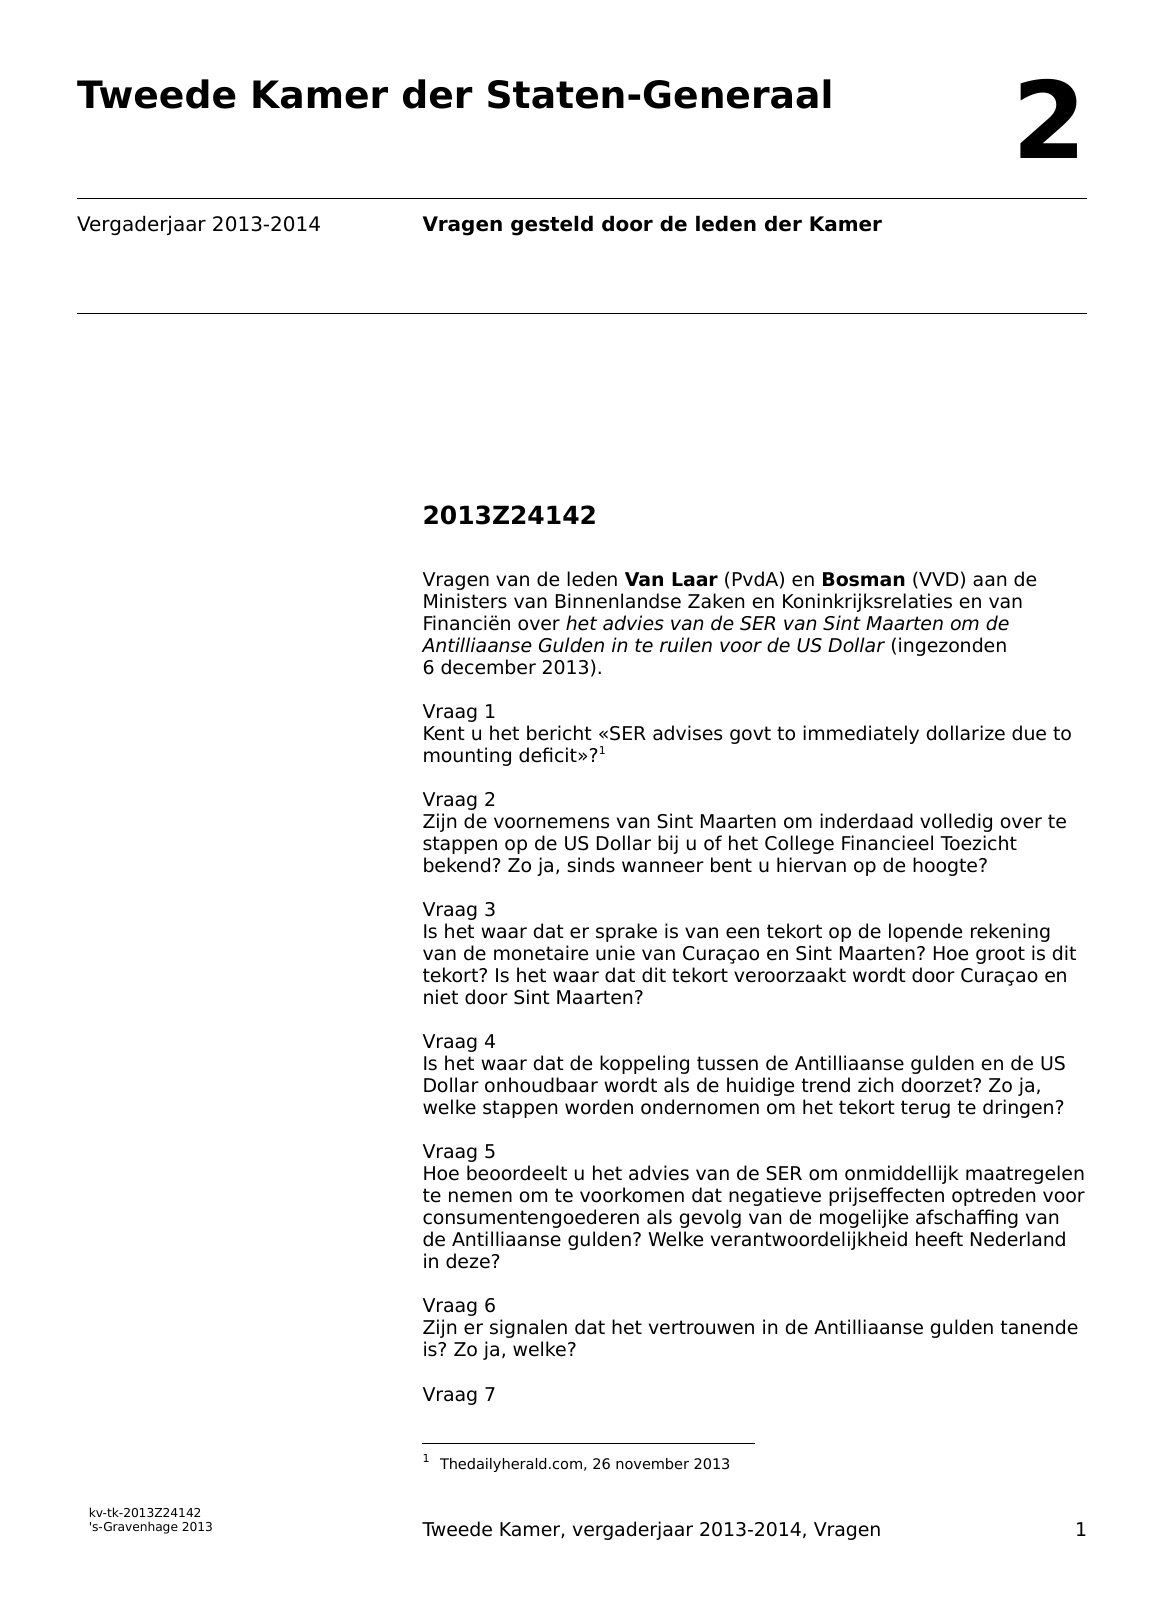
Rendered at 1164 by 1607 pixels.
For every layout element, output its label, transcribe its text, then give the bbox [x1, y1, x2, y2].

text Vraag 4 [422, 1031, 1087, 1053]
text Thedailyherald.com, 26 november 2013 [422, 1452, 1087, 1474]
text Kent u het bericht «SER advises govt to immediately dollarize due to mounting deficit»? [422, 723, 1087, 767]
table_cell Vragen gesteld door de leden der Kamer [422, 199, 1087, 313]
text Zijn er signalen dat het vertrouwen in de Antilliaanse gulden tanende is? Zo ja, welke? [422, 1317, 1087, 1361]
table_header Tweede Kamer der Staten-Generaal [77, 59, 886, 198]
table_header 2 [886, 59, 1087, 198]
text Zijn de voornemens van Sint Maarten om inderdaad volledig over te stappen op de US Dollar bij u of het College Financieel Toezicht bekend? Zo ja, sinds wanneer bent u hiervan op de hoogte? [422, 811, 1087, 877]
text Vragen van de leden Van Laar (PvdA) en Bosman (VVD) aan de Ministers van Binnenlandse Zaken en Koninkrijksrelaties en van Financiën over het advies van de SER van Sint Maarten om de Antilliaanse Gulden in te ruilen voor de US Dollar (ingezonden 6 december 2013). [422, 569, 1087, 679]
text Is het waar dat de koppeling tussen de Antilliaanse gulden en de US Dollar onhoudbaar wordt als de huidige trend zich doorzet? Zo ja, welke stappen worden ondernomen om het tekort terug te dringen? [422, 1053, 1087, 1119]
text Vraag 5 [422, 1141, 1087, 1163]
table_cell Vergaderjaar 2013-2014 [77, 199, 422, 313]
text kv-tk-2013Z24142 [88, 1506, 323, 1520]
text Vraag 6 [422, 1295, 1087, 1317]
text Vraag 1 [422, 701, 1087, 723]
text Vraag 3 [422, 899, 1087, 921]
text Hoe beoordeelt u het advies van de SER om onmiddellijk maatregelen te nemen om te voorkomen dat negatieve prijseffecten optreden voor consumentengoederen als gevolg van de mogelijke afschaffing van de Antilliaanse gulden? Welke verantwoordelijkheid heeft Nederland in deze? [422, 1163, 1087, 1273]
text 's-Gravenhage 2013 [88, 1520, 323, 1534]
text Vraag 2 [422, 789, 1087, 811]
text Vraag 7 [422, 1383, 1087, 1405]
text Is het waar dat er sprake is van een tekort op de lopende rekening van de monetaire unie van Curaçao en Sint Maarten? Hoe groot is dit tekort? Is het waar dat dit tekort veroorzaakt wordt door Curaçao en niet door Sint Maarten? [422, 921, 1087, 1009]
text 2013Z24142 [422, 501, 1087, 531]
